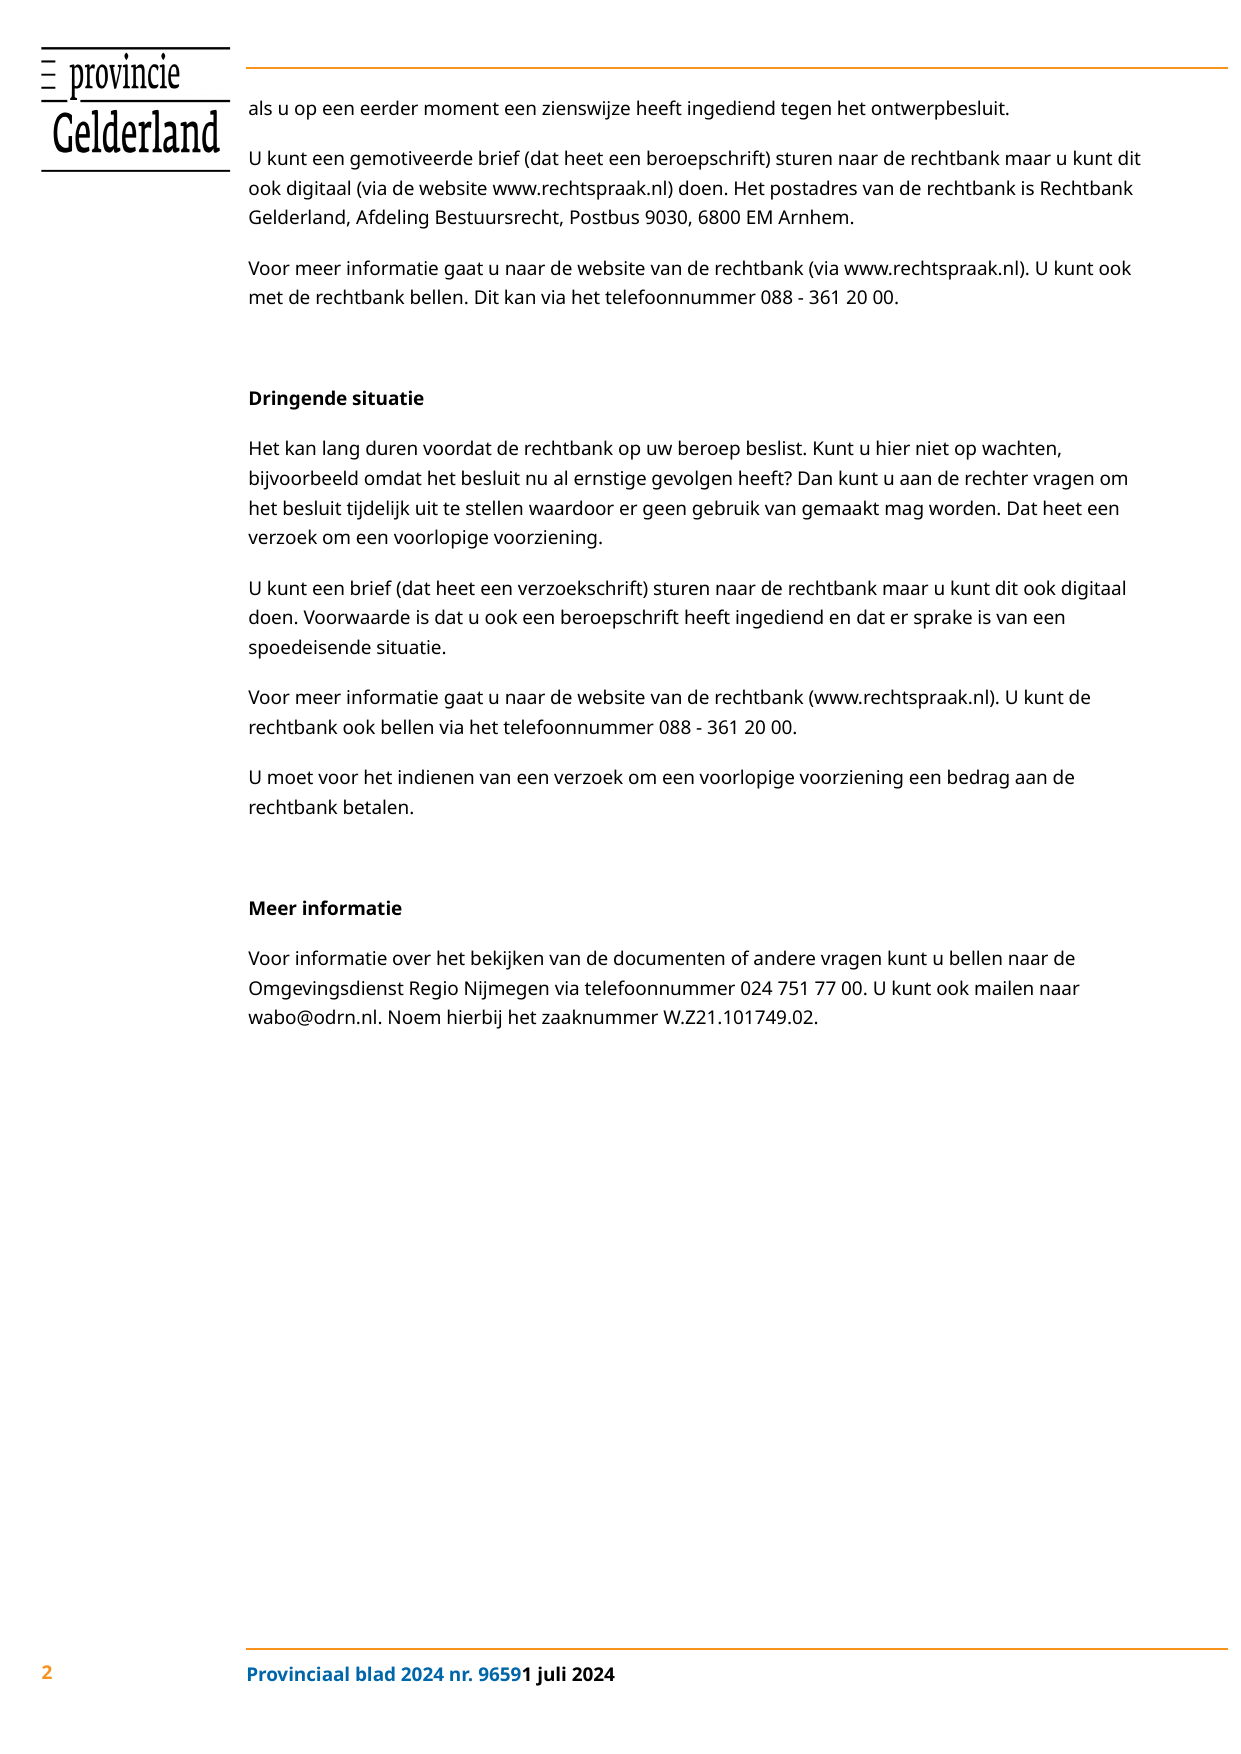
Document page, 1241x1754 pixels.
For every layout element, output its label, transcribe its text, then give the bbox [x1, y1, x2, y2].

text Voor meer informatie gaat u naar de website van de rechtbank (www.rechtspraak.nl). U kunt de rechtbank ook bellen via het telefoonnummer 088 - 361 20 00. [248, 684, 1152, 740]
picture [41, 47, 231, 172]
text Dringende situatie [248, 385, 1152, 411]
text U kunt een brief (dat heet een verzoekschrift) sturen naar de rechtbank maar u kunt dit ook digitaal doen. Voorwaarde is dat u ook een beroepschrift heeft ingediend en dat er sprake is van een spoedeisende situatie. [248, 575, 1152, 660]
text Voor meer informatie gaat u naar de website van de rechtbank (via www.rechtspraak.nl). U kunt ook met de rechtbank bellen. Dit kan via het telefoonnummer 088 - 361 20 00. [248, 255, 1152, 310]
text Het kan lang duren voordat de rechtbank op uw beroep beslist. Kunt u hier niet op wachten, bijvoorbeeld omdat het besluit nu al ernstige gevolgen heeft? Dan kunt u aan de rechter vragen om het besluit tijdelijk uit te stellen waardoor er geen gebruik van gemaakt mag worden. Dat heet een verzoek om een voorlopige voorziening. [248, 436, 1152, 550]
text Meer informatie [248, 895, 1152, 921]
text als u op een eerder moment een zienswijze heeft ingediend tegen het ontwerpbesluit. [248, 95, 1152, 121]
text U kunt een gemotiveerde brief (dat heet een beroepschrift) sturen naar de rechtbank maar u kunt dit ook digitaal (via de website www.rechtspraak.nl) doen. Het postadres van de rechtbank is Rechtbank Gelderland, Afdeling Bestuursrecht, Postbus 9030, 6800 EM Arnhem. [248, 145, 1152, 230]
text U moet voor het indienen van een verzoek om een voorlopige voorziening een bedrag aan de rechtbank betalen. [248, 764, 1152, 820]
text Voor informatie over het bekijken van de documenten of andere vragen kunt u bellen naar de Omgevingsdienst Regio Nijmegen via telefoonnummer 024 751 77 00. U kunt ook mailen naar wabo@odrn.nl. Noem hierbij het zaaknummer W.Z21.101749.02. [248, 945, 1152, 1030]
